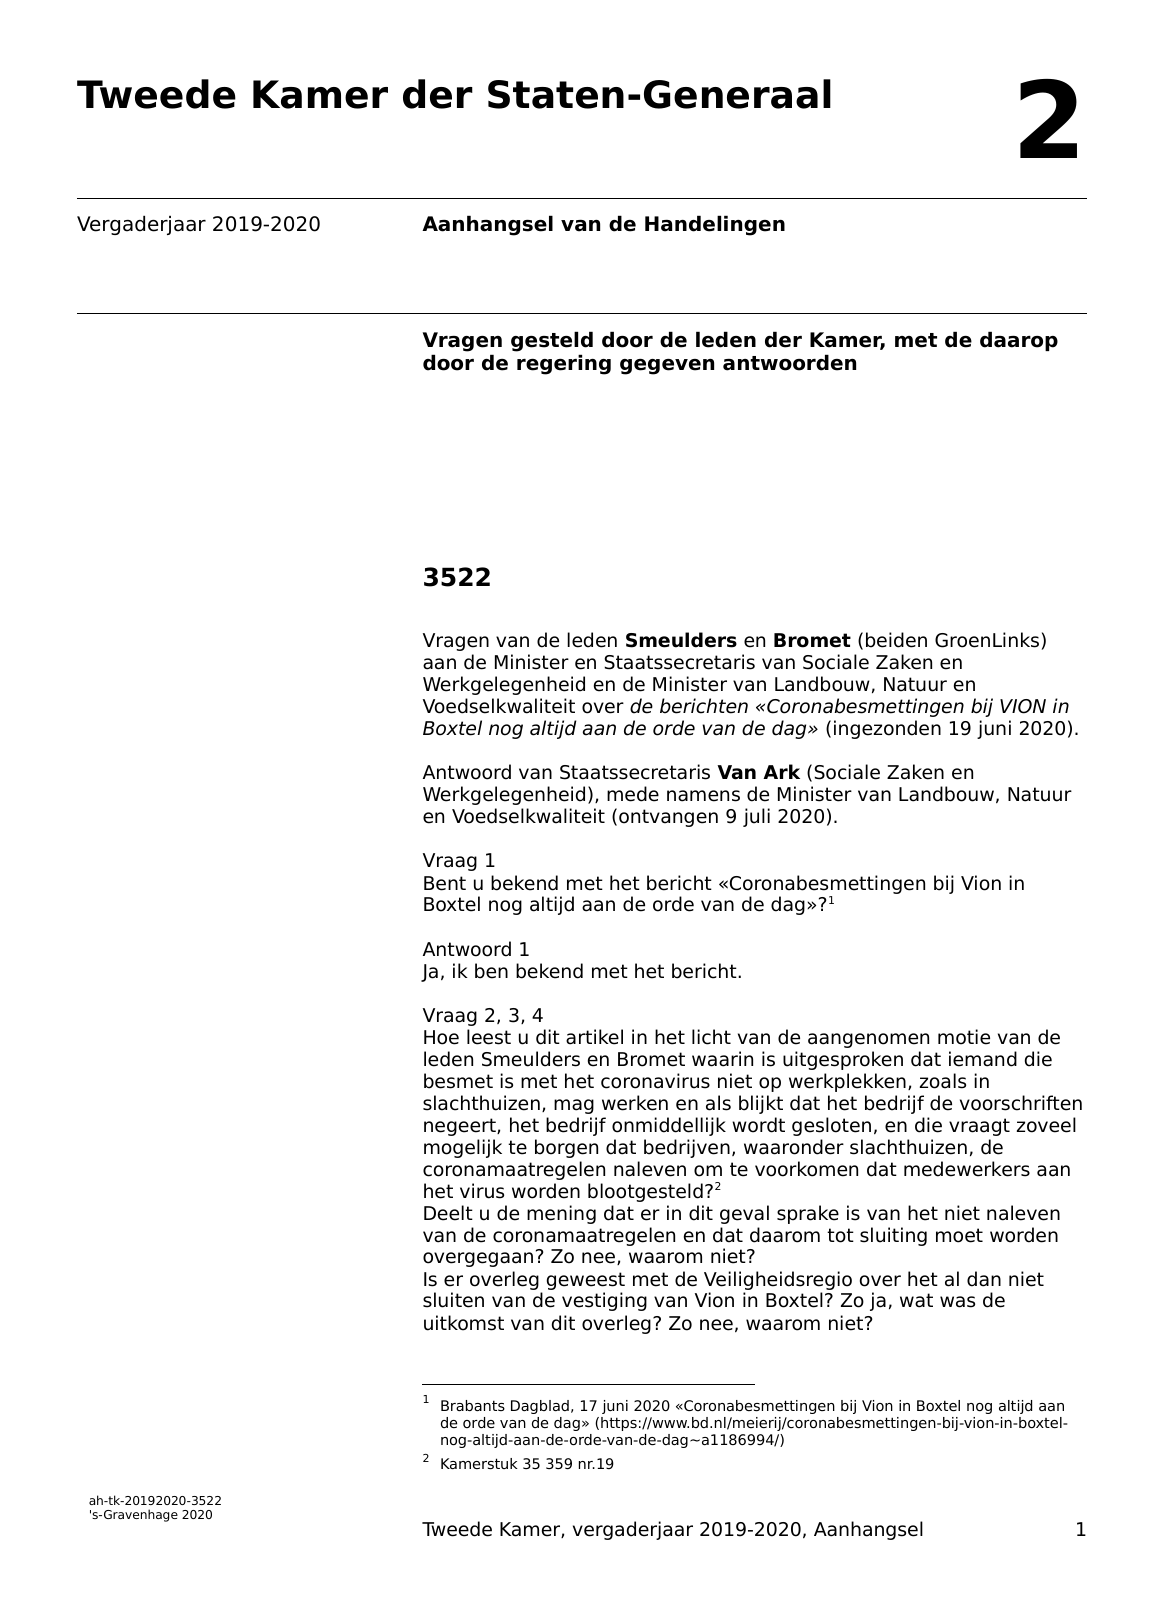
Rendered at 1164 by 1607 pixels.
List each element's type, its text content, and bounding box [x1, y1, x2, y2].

text 3522 [422, 563, 1087, 592]
table_cell Aanhangsel van de Handelingen [422, 199, 1087, 313]
text Kamerstuk 35 359 nr.19 [422, 1452, 1087, 1474]
text Is er overleg geweest met de Veiligheidsregio over het al dan niet sluiten van de vestiging van Vion in Boxtel? Zo ja, wat was de uitkomst van dit overleg? Zo nee, waarom niet? [422, 1268, 1087, 1334]
text Brabants Dagblad, 17 juni 2020 «Coronabesmettingen bij Vion in Boxtel nog altijd aan de orde van de dag» (https://www.bd.nl/meierij/coronabesmettingen-bij-vion-in-boxtel-nog-altijd-aan-de-orde-van-de-dag~a1186994/) [422, 1393, 1087, 1449]
text Antwoord 1 [422, 938, 1087, 961]
text Bent u bekend met het bericht «Coronabesmettingen bij Vion in Boxtel nog altijd aan de orde van de dag»? [422, 872, 1087, 916]
table_header Tweede Kamer der Staten-Generaal [77, 59, 886, 198]
text Antwoord van Staatssecretaris Van Ark (Sociale Zaken en Werkgelegenheid), mede namens de Minister van Landbouw, Natuur en Voedselkwaliteit (ontvangen 9 juli 2020). [422, 762, 1087, 828]
text Hoe leest u dit artikel in het licht van de aangenomen motie van de leden Smeulders en Bromet waarin is uitgesproken dat iemand die besmet is met het coronavirus niet op werkplekken, zoals in slachthuizen, mag werken en als blijkt dat het bedrijf de voorschriften negeert, het bedrijf onmiddellijk wordt gesloten, en die vraagt zoveel mogelijk te borgen dat bedrijven, waaronder slachthuizen, de coronamaatregelen naleven om te voorkomen dat medewerkers aan het virus worden blootgesteld? [422, 1027, 1087, 1202]
text ah-tk-20192020-3522 [88, 1494, 323, 1508]
table_cell Vragen gesteld door de leden der Kamer, met de daarop door de regering gegeven antwoorden [422, 314, 1087, 375]
text Vraag 1 [422, 850, 1087, 872]
table_cell [77, 314, 422, 375]
table_cell Vergaderjaar 2019-2020 [77, 199, 422, 313]
text Vragen van de leden Smeulders en Bromet (beiden GroenLinks) aan de Minister en Staatssecretaris van Sociale Zaken en Werkgelegenheid en de Minister van Landbouw, Natuur en Voedselkwaliteit over de berichten «Coronabesmettingen bij VION in Boxtel nog altijd aan de orde van de dag» (ingezonden 19 juni 2020). [422, 630, 1087, 740]
text Ja, ik ben bekend met het bericht. [422, 961, 1087, 982]
text Deelt u de mening dat er in dit geval sprake is van het niet naleven van de coronamaatregelen en dat daarom tot sluiting moet worden overgegaan? Zo nee, waarom niet? [422, 1202, 1087, 1268]
text Vraag 2, 3, 4 [422, 1005, 1087, 1027]
text 's-Gravenhage 2020 [88, 1508, 323, 1522]
table_header 2 [886, 59, 1087, 198]
